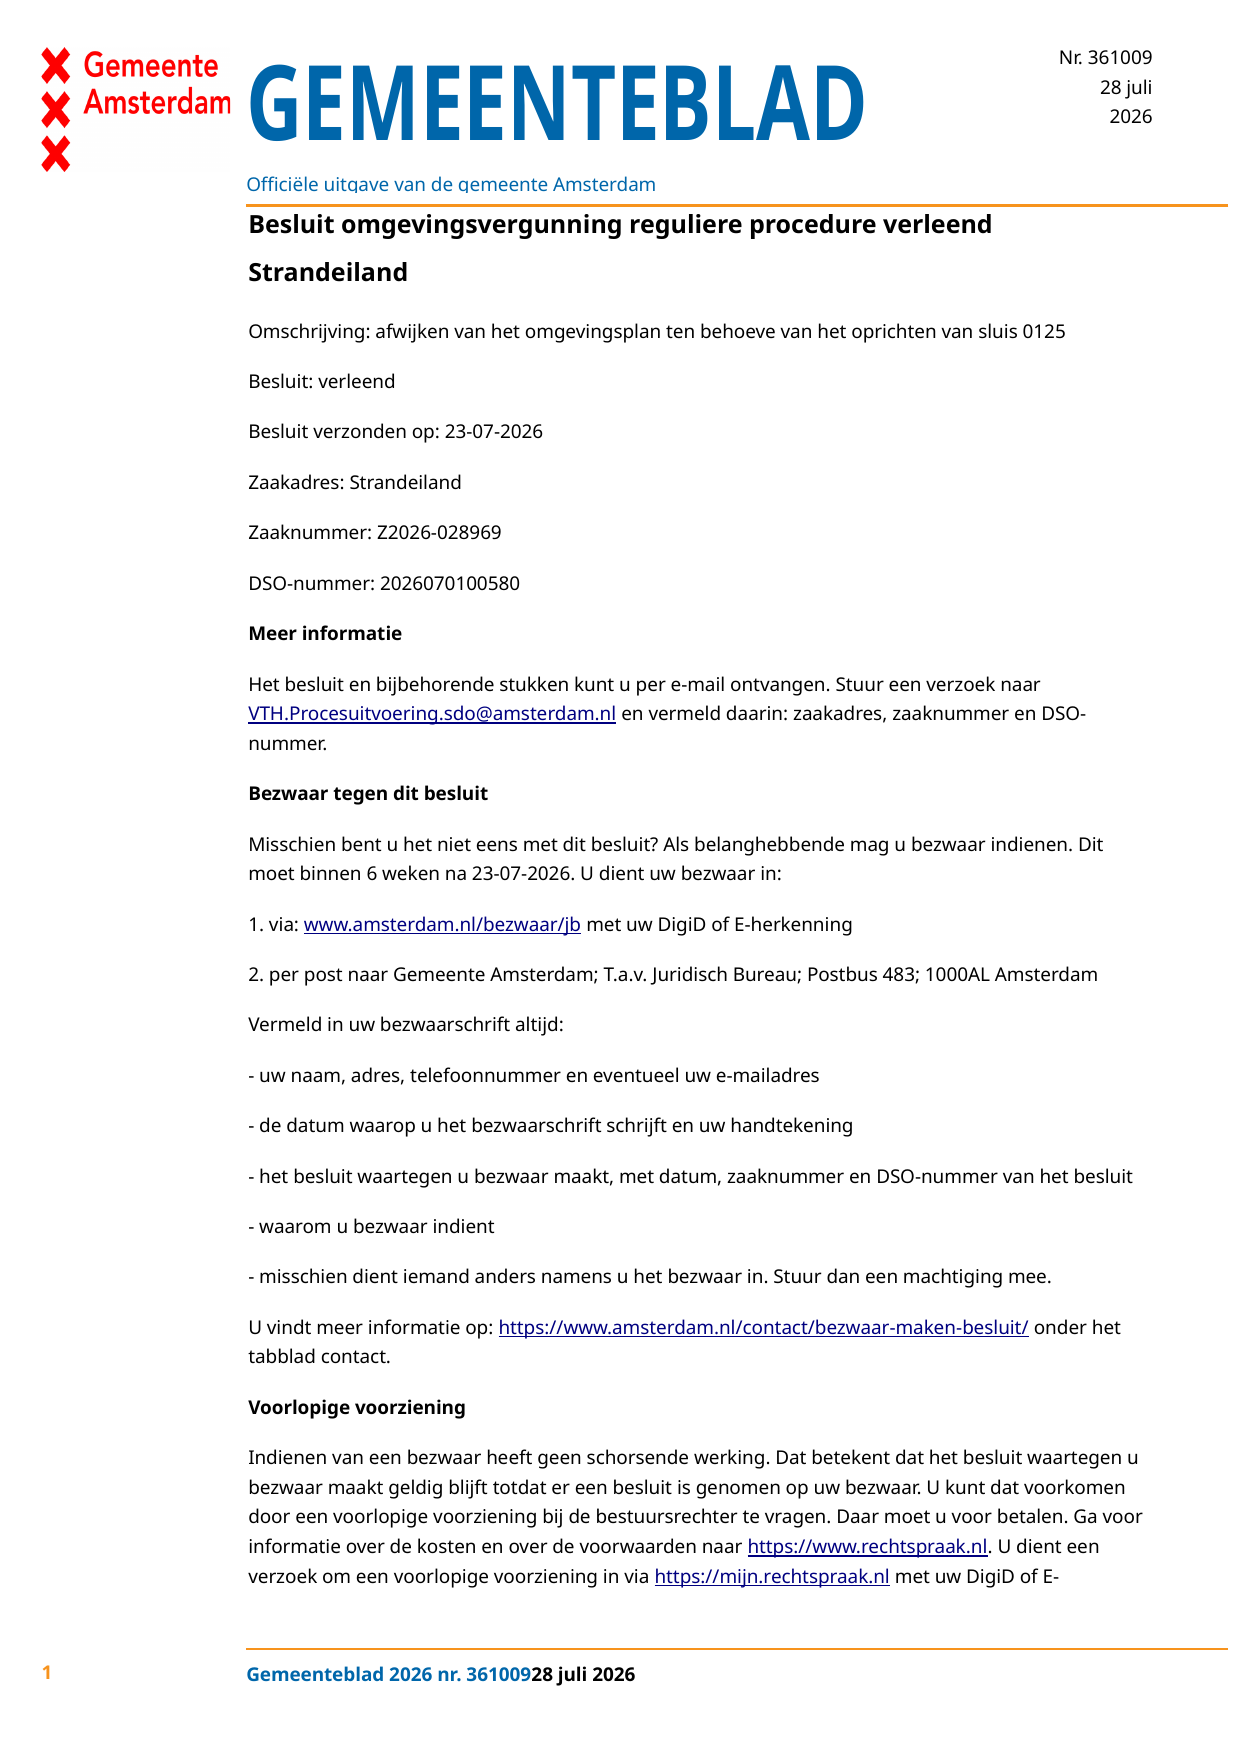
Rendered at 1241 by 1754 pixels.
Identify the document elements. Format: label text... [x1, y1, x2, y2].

text Misschien bent u het niet eens met dit besluit? Als belanghebbende mag u bezwaar indienen. Dit moet binnen 6 weken na 23-07-2026. U dient uw bezwaar in: [248, 831, 1152, 886]
text Meer informatie [248, 620, 1152, 646]
text Bezwaar tegen dit besluit [248, 780, 1152, 806]
text Indienen van een bezwaar heeft geen schorsende werking. Dat betekent dat het besluit waartegen u bezwaar maakt geldig blijft totdat er een besluit is genomen op uw bezwaar. U kunt dat voorkomen door een voorlopige voorziening bij de bestuursrechter te vragen. Daar moet u voor betalen. Ga voor informatie over de kosten en over de voorwaarden naar https://www.rechtspraak.nl. U dient een verzoek om een voorlopige voorziening in via https://mijn.rechtspraak.nl met uw DigiD of E- [248, 1444, 1152, 1589]
text - misschien dient iemand anders namens u het bezwaar in. Stuur dan een machtiging mee. [248, 1264, 1152, 1289]
text DSO-nummer: 2026070100580 [248, 570, 1152, 596]
text Zaakadres: Strandeiland [248, 469, 1152, 495]
text - uw naam, adres, telefoonnummer en eventueel uw e-mailadres [248, 1062, 1152, 1088]
text 1. via: www.amsterdam.nl/bezwaar/jb met uw DigiD of E-herkenning [248, 911, 1152, 937]
text U vindt meer informatie op: https://www.amsterdam.nl/contact/bezwaar-maken-besluit/ onder het tabblad contact. [248, 1314, 1152, 1369]
picture [41, 47, 231, 172]
text Zaaknummer: Z2026-028969 [248, 519, 1152, 545]
text - waarom u bezwaar indient [248, 1213, 1152, 1239]
text - het besluit waartegen u bezwaar maakt, met datum, zaaknummer en DSO-nummer van het besluit [248, 1163, 1152, 1189]
text Het besluit en bijbehorende stukken kunt u per e-mail ontvangen. Stuur een verzoek naar VTH.Procesuitvoering.sdo@amsterdam.nl en vermeld daarin: zaakadres, zaaknummer en DSO-nummer. [248, 671, 1152, 756]
text Besluit verzonden op: 23-07-2026 [248, 419, 1152, 444]
text Vermeld in uw bezwaarschrift altijd: [248, 1012, 1152, 1037]
text Voorlopige voorziening [248, 1394, 1152, 1420]
text Besluit: verleend [248, 368, 1152, 394]
text Besluit omgevingsvergunning reguliere procedure verleend Strandeiland [248, 207, 1152, 288]
text - de datum waarop u het bezwaarschrift schrijft en uw handtekening [248, 1112, 1152, 1138]
text 2. per post naar Gemeente Amsterdam; T.a.v. Juridisch Bureau; Postbus 483; 1000AL Amsterdam [248, 961, 1152, 987]
text Omschrijving: afwijken van het omgevingsplan ten behoeve van het oprichten van sluis 0125 [248, 318, 1152, 344]
